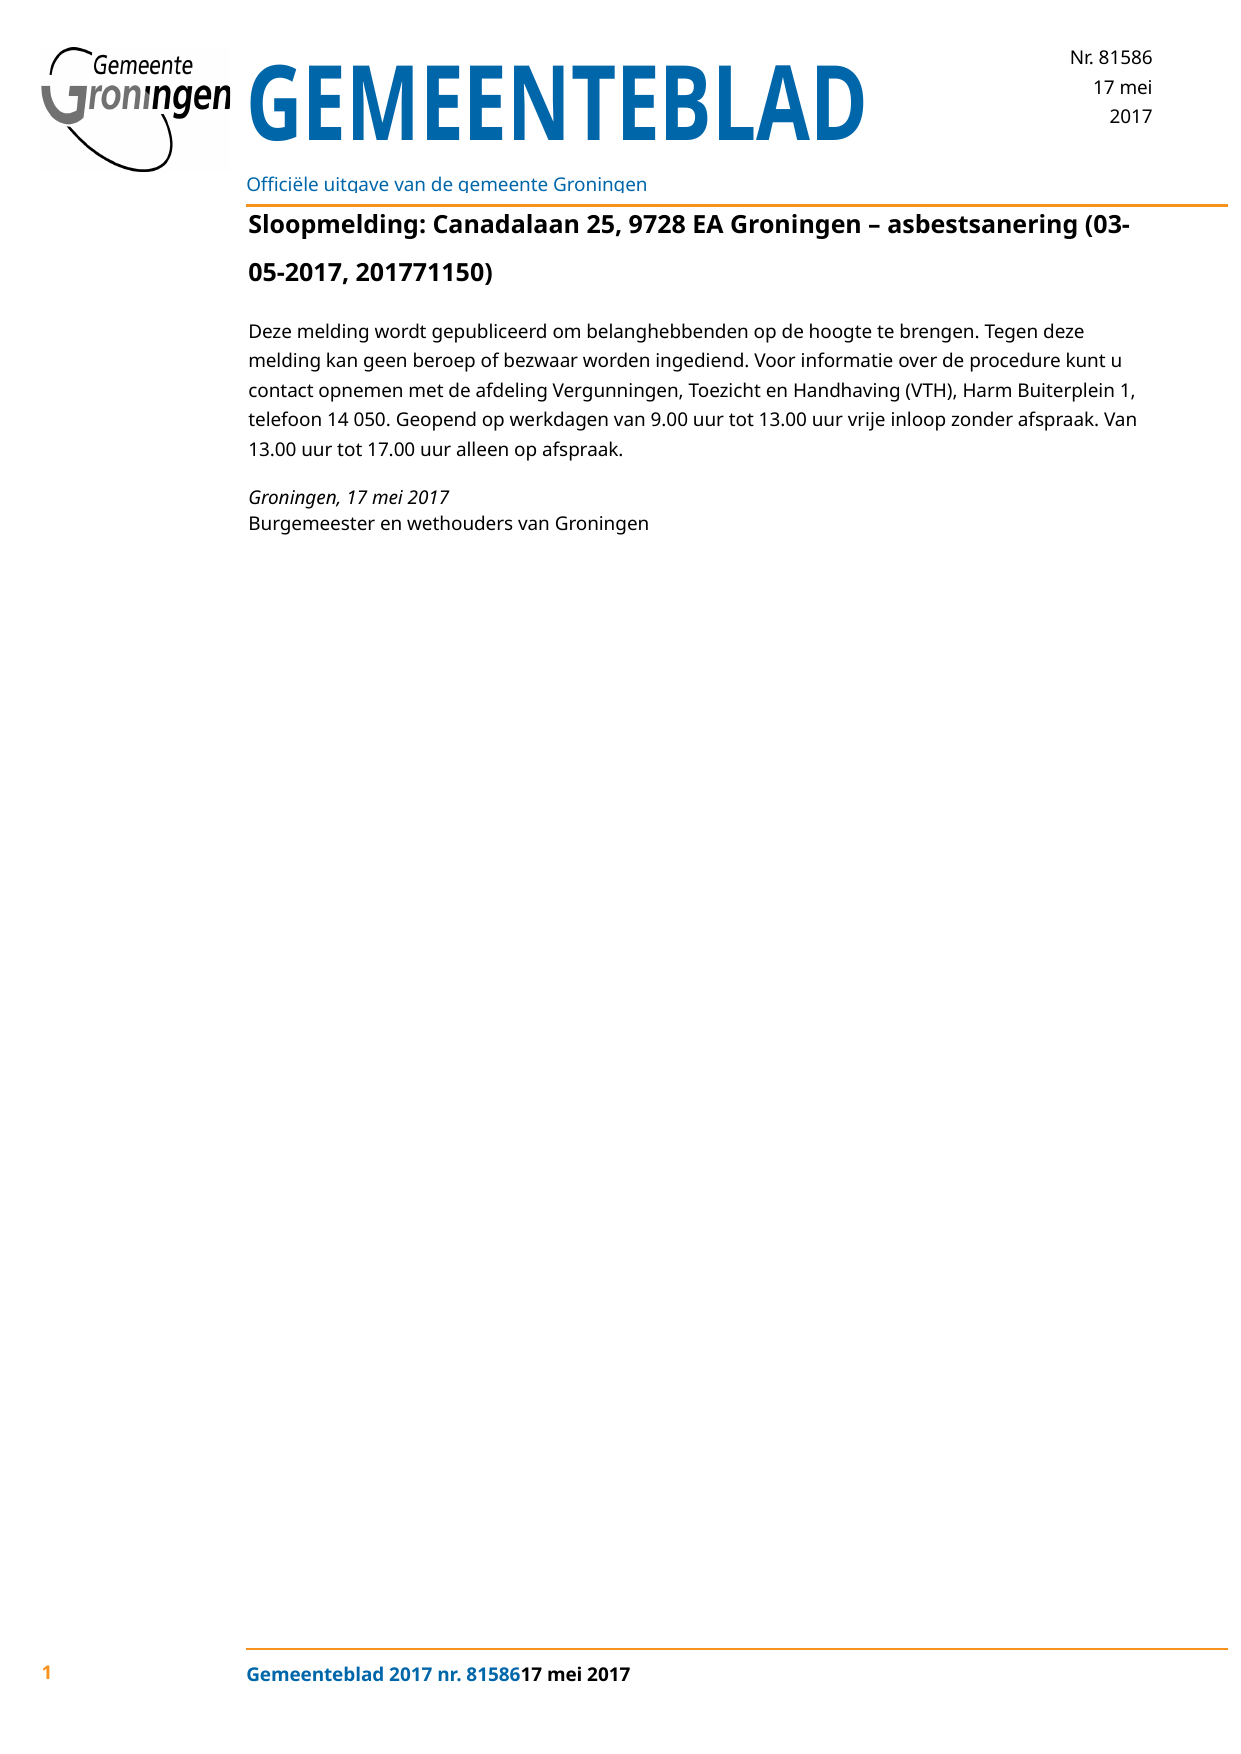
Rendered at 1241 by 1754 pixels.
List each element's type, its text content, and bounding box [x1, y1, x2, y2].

picture [41, 47, 231, 172]
text Groningen, 17 mei 2017 [248, 484, 1152, 510]
text Deze melding wordt gepubliceerd om belanghebbenden op de hoogte te brengen. Tegen deze melding kan geen beroep of bezwaar worden ingediend. Voor informatie over de procedure kunt u contact opnemen met de afdeling Vergunningen, Toezicht en Handhaving (VTH), Harm Buiterplein 1, telefoon 14 050. Geopend op werkdagen van 9.00 uur tot 13.00 uur vrije inloop zonder afspraak. Van 13.00 uur tot 17.00 uur alleen op afspraak. [248, 318, 1152, 462]
text Sloopmelding: Canadalaan 25, 9728 EA Groningen – asbestsanering (03-05-2017, 201771150) [248, 207, 1152, 288]
text Burgemeester en wethouders van Groningen [248, 510, 1152, 536]
